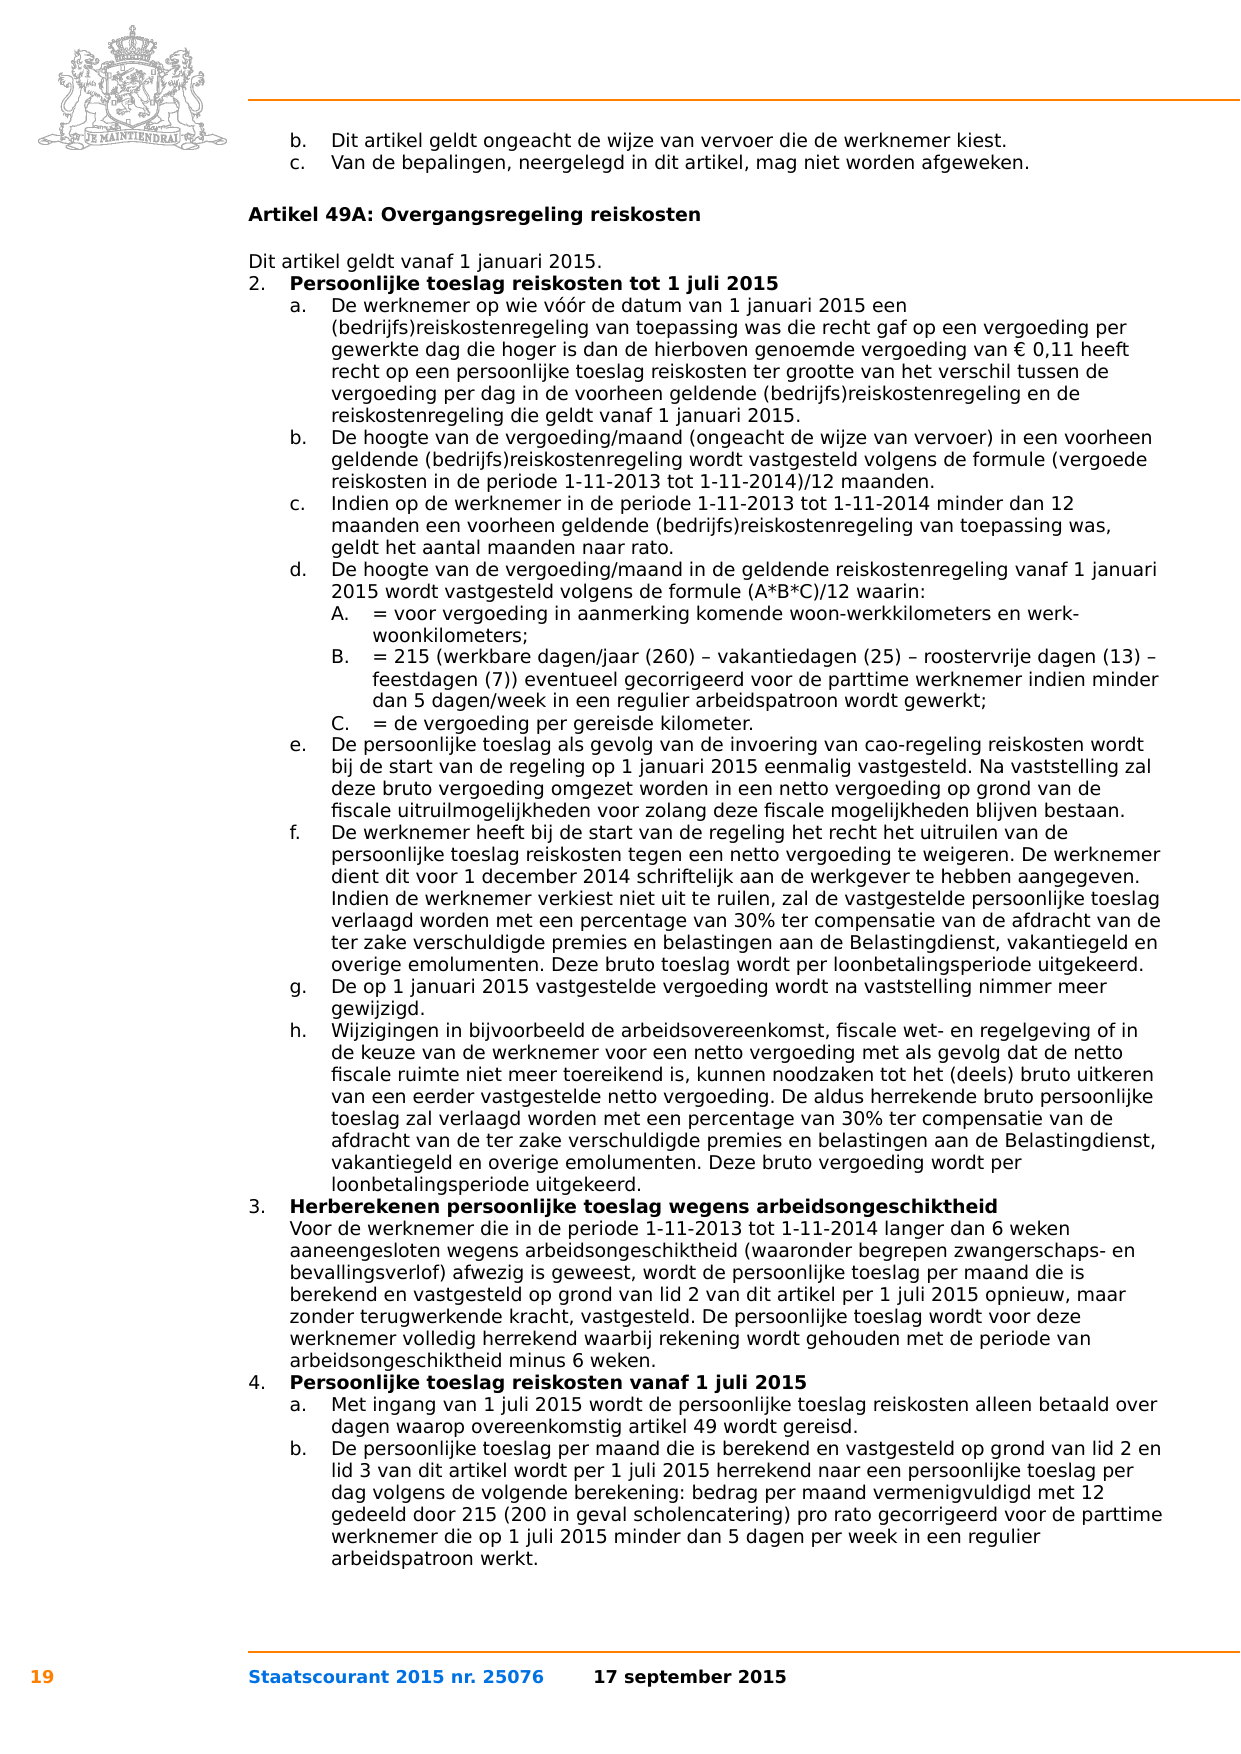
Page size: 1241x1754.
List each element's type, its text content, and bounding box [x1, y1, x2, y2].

text C. = de vergoeding per gereisde kilometer. [331, 712, 1163, 734]
text 4. Persoonlijke toeslag reiskosten vanaf 1 juli 2015 [248, 1372, 1163, 1394]
text f. De werknemer heeft bij de start van de regeling het recht het uitruilen van de persoonlijke toeslag reiskosten tegen een netto vergoeding te weigeren. De werknemer dient dit voor 1 december 2014 schriftelijk aan de werkgever te hebben aangegeven. Indien de werknemer verkiest niet uit te ruilen, zal de vastgestelde persoonlijke toeslag verlaagd worden met een percentage van 30% ter compensatie van de afdracht van de ter zake verschuldigde premies en belastingen aan de Belastingdienst, vakantiegeld en overige emolumenten. Deze bruto toeslag wordt per loonbetalingsperiode uitgekeerd. [289, 822, 1163, 976]
subtitle Artikel 49A: Overgangsregeling reiskosten [248, 204, 1163, 226]
text b. De persoonlijke toeslag per maand die is berekend en vastgesteld op grond van lid 2 en lid 3 van dit artikel wordt per 1 juli 2015 herrekend naar een persoonlijke toeslag per dag volgens de volgende berekening: bedrag per maand vermenigvuldigd met 12 gedeeld door 215 (200 in geval scholencatering) pro rato gecorrigeerd voor de parttime werknemer die op 1 juli 2015 minder dan 5 dagen per week in een regulier arbeidspatroon werkt. [289, 1438, 1163, 1569]
text Dit artikel geldt vanaf 1 januari 2015. [248, 251, 1163, 273]
text b. De hoogte van de vergoeding/maand (ongeacht de wijze van vervoer) in een voorheen geldende (bedrijfs)reiskostenregeling wordt vastgesteld volgens de formule (vergoede reiskosten in de periode 1-11-2013 tot 1-11-2014)/12 maanden. [289, 427, 1163, 493]
text g. De op 1 januari 2015 vastgestelde vergoeding wordt na vaststelling nimmer meer gewijzigd. [289, 976, 1163, 1020]
text 3. Herberekenen persoonlijke toeslag wegens arbeidsongeschiktheid [248, 1196, 1163, 1218]
text 2. Persoonlijke toeslag reiskosten tot 1 juli 2015 [248, 273, 1163, 295]
text h. Wijzigingen in bijvoorbeeld de arbeidsovereenkomst, fiscale wet- en regelgeving of in de keuze van de werknemer voor een netto vergoeding met als gevolg dat de netto fiscale ruimte niet meer toereikend is, kunnen noodzaken tot het (deels) bruto uitkeren van een eerder vastgestelde netto vergoeding. De aldus herrekende bruto persoonlijke toeslag zal verlaagd worden met een percentage van 30% ter compensatie van de afdracht van de ter zake verschuldigde premies en belastingen aan de Belastingdienst, vakantiegeld en overige emolumenten. Deze bruto vergoeding wordt per loonbetalingsperiode uitgekeerd. [289, 1020, 1163, 1196]
text Voor de werknemer die in de periode 1-11-2013 tot 1-11-2014 langer dan 6 weken aaneengesloten wegens arbeidsongeschiktheid (waaronder begrepen zwangerschaps- en bevallingsverlof) afwezig is geweest, wordt de persoonlijke toeslag per maand die is berekend en vastgesteld op grond van lid 2 van dit artikel per 1 juli 2015 opnieuw, maar zonder terugwerkende kracht, vastgesteld. De persoonlijke toeslag wordt voor deze werknemer volledig herrekend waarbij rekening wordt gehouden met de periode van arbeidsongeschiktheid minus 6 weken. [289, 1218, 1163, 1372]
text e. De persoonlijke toeslag als gevolg van de invoering van cao-regeling reiskosten wordt bij de start van de regeling op 1 januari 2015 eenmalig vastgesteld. Na vaststelling zal deze bruto vergoeding omgezet worden in een netto vergoeding op grond van de fiscale uitruilmogelijkheden voor zolang deze fiscale mogelijkheden blijven bestaan. [289, 734, 1163, 822]
text d. De hoogte van de vergoeding/maand in de geldende reiskostenregeling vanaf 1 januari 2015 wordt vastgesteld volgens de formule (A*B*C)/12 waarin: [289, 558, 1163, 602]
text A. = voor vergoeding in aanmerking komende woon-werkkilometers en werk-woonkilometers; [331, 602, 1163, 646]
text a. Met ingang van 1 juli 2015 wordt de persoonlijke toeslag reiskosten alleen betaald over dagen waarop overeenkomstig artikel 49 wordt gereisd. [289, 1394, 1163, 1438]
picture [38, 25, 227, 150]
text b. Dit artikel geldt ongeacht de wijze van vervoer die de werknemer kiest. [289, 130, 1163, 152]
text B. = 215 (werkbare dagen/jaar (260) – vakantiedagen (25) – roostervrije dagen (13) – feestdagen (7)) eventueel gecorrigeerd voor de parttime werknemer indien minder dan 5 dagen/week in een regulier arbeidspatroon wordt gewerkt; [331, 646, 1163, 712]
text a. De werknemer op wie vóór de datum van 1 januari 2015 een (bedrijfs)reiskostenregeling van toepassing was die recht gaf op een vergoeding per gewerkte dag die hoger is dan de hierboven genoemde vergoeding van € 0,11 heeft recht op een persoonlijke toeslag reiskosten ter grootte van het verschil tussen de vergoeding per dag in de voorheen geldende (bedrijfs)reiskostenregeling en de reiskostenregeling die geldt vanaf 1 januari 2015. [289, 295, 1163, 427]
text c. Van de bepalingen, neergelegd in dit artikel, mag niet worden afgeweken. [289, 152, 1163, 174]
text c. Indien op de werknemer in de periode 1-11-2013 tot 1-11-2014 minder dan 12 maanden een voorheen geldende (bedrijfs)reiskostenregeling van toepassing was, geldt het aantal maanden naar rato. [289, 493, 1163, 558]
